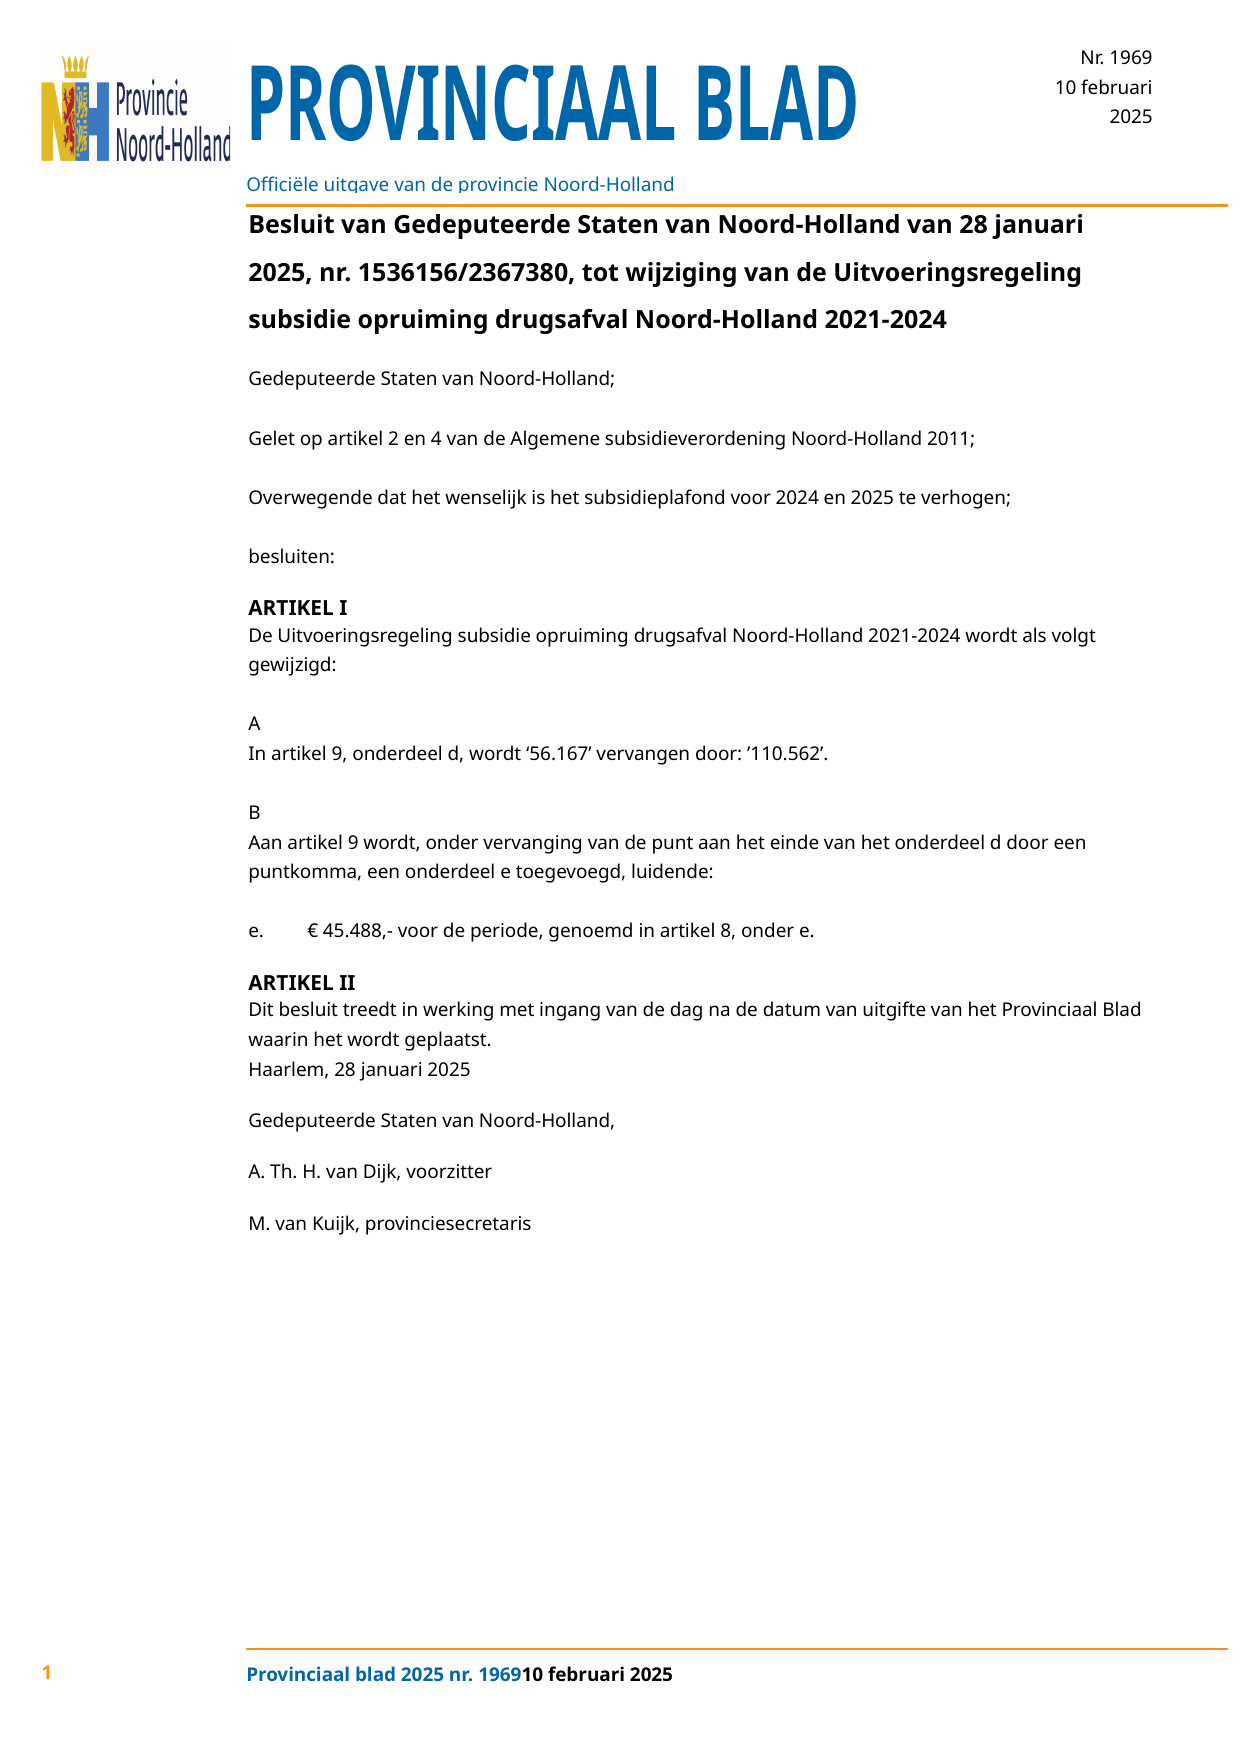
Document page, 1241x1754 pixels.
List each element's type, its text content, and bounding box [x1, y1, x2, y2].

text Aan artikel 9 wordt, onder vervanging van de punt aan het einde van het onderdeel d door een puntkomma, een onderdeel e toegevoegd, luidende: [248, 829, 1152, 884]
text In artikel 9, onderdeel d, wordt ‘56.167’ vervangen door: ’110.562’. [248, 740, 1152, 766]
text Overwegende dat het wenselijk is het subsidieplafond voor 2024 en 2025 te verhogen; [248, 484, 1152, 509]
text Besluit van Gedeputeerde Staten van Noord-Holland van 28 januari 2025, nr. 1536156/2367380, tot wijziging van de Uitvoeringsregeling subsidie opruiming drugsafval Noord-Holland 2021-2024 [248, 207, 1152, 336]
text M. van Kuijk, provinciesecretaris [248, 1210, 1152, 1236]
text Haarlem, 28 januari 2025 [248, 1056, 1152, 1081]
picture [41, 47, 231, 172]
text De Uitvoeringsregeling subsidie opruiming drugsafval Noord-Holland 2021-2024 wordt als volgt gewijzigd: [248, 622, 1152, 677]
list € 45.488,- voor de periode, genoemd in artikel 8, onder e. [248, 918, 1152, 943]
text ARTIKEL I [248, 593, 1152, 622]
text A [248, 711, 1152, 736]
text Gelet op artikel 2 en 4 van de Algemene subsidieverordening Noord-Holland 2011; [248, 425, 1152, 450]
text Dit besluit treedt in werking met ingang van de dag na de datum van uitgifte van het Provinciaal Blad waarin het wordt geplaatst. [248, 997, 1152, 1052]
text besluiten: [248, 543, 1152, 569]
text Gedeputeerde Staten van Noord-Holland; [248, 366, 1152, 391]
text B [248, 799, 1152, 825]
text ARTIKEL II [248, 968, 1152, 997]
text Gedeputeerde Staten van Noord-Holland, [248, 1107, 1152, 1133]
text A. Th. H. van Dijk, voorzitter [248, 1159, 1152, 1184]
